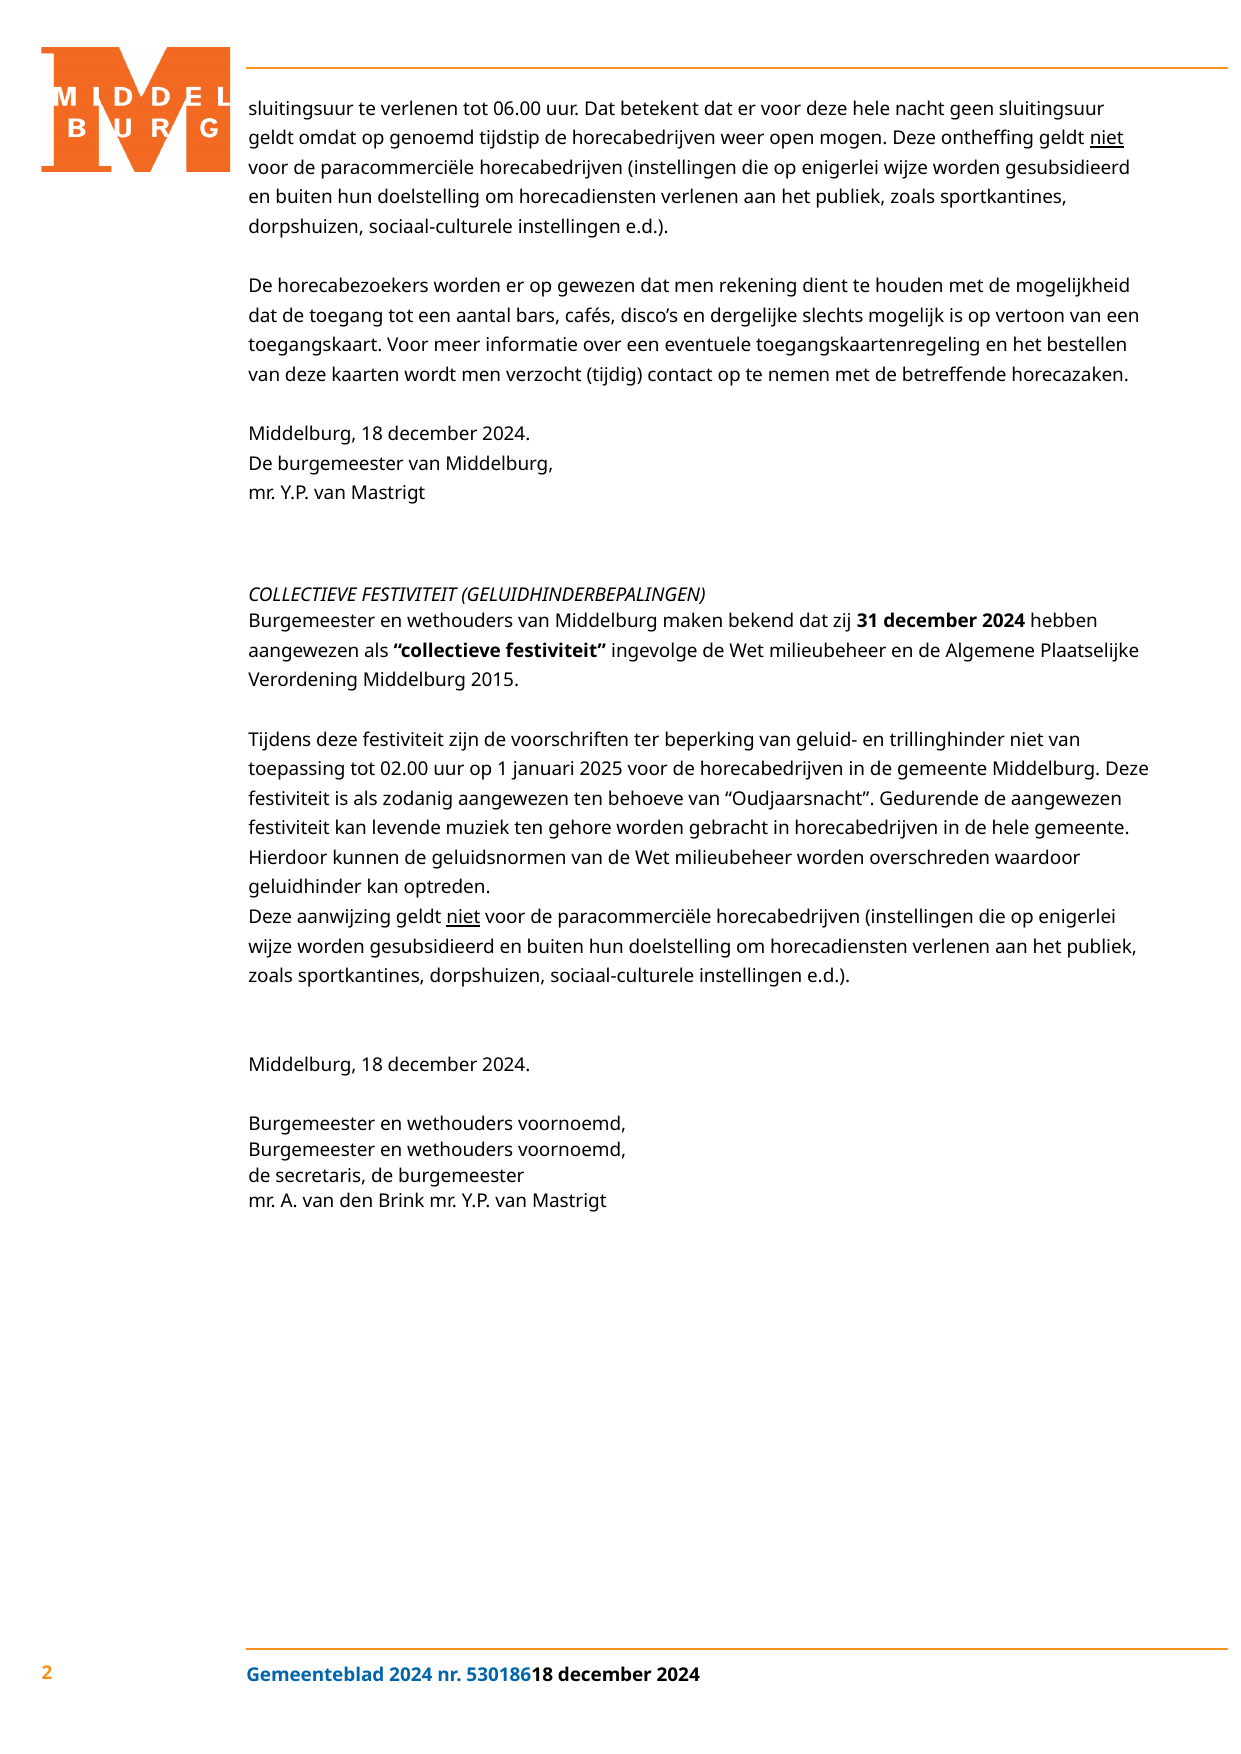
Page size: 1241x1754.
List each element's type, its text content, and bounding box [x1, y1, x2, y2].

text mr. Y.P. van Mastrigt [248, 479, 1152, 505]
text Burgemeester en wethouders voornoemd, [248, 1110, 1152, 1136]
text Middelburg, 18 december 2024. [248, 1051, 1152, 1077]
text Middelburg, 18 december 2024. [248, 420, 1152, 446]
text de secretaris, de burgemeester [248, 1162, 1152, 1187]
text COLLECTIEVE FESTIVITEIT (GELUIDHINDERBEPALINGEN) [248, 582, 1152, 607]
text De burgemeester van Middelburg, [248, 450, 1152, 476]
text Burgemeester en wethouders van Middelburg maken bekend dat zij 31 december 2024 hebben aangewezen als “collectieve festiviteit” ingevolge de Wet milieubeheer en de Algemene Plaatselijke Verordening Middelburg 2015. [248, 607, 1152, 692]
text De horecabezoekers worden er op gewezen dat men rekening dient te houden met de mogelijkheid dat de toegang tot een aantal bars, cafés, disco’s en dergelijke slechts mogelijk is op vertoon van een toegangskaart. Voor meer informatie over een eventuele toegangskaartenregeling en het bestellen van deze kaarten wordt men verzocht (tijdig) contact op te nemen met de betreffende horecazaken. [248, 272, 1152, 387]
text mr. A. van den Brink mr. Y.P. van Mastrigt [248, 1187, 1152, 1213]
text Burgemeester en wethouders voornoemd, [248, 1136, 1152, 1162]
text Tijdens deze festiviteit zijn de voorschriften ter beperking van geluid- en trillinghinder niet van toepassing tot 02.00 uur op 1 januari 2025 voor de horecabedrijven in de gemeente Middelburg. Deze festiviteit is als zodanig aangewezen ten behoeve van “Oudjaarsnacht”. Gedurende de aangewezen festiviteit kan levende muziek ten gehore worden gebracht in horecabedrijven in de hele gemeente. Hierdoor kunnen de geluidsnormen van de Wet milieubeheer worden overschreden waardoor geluidhinder kan optreden. [248, 726, 1152, 899]
text sluitingsuur te verlenen tot 06.00 uur. Dat betekent dat er voor deze hele nacht geen sluitingsuur geldt omdat op genoemd tijdstip de horecabedrijven weer open mogen. Deze ontheffing geldt niet voor de paracommerciële horecabedrijven (instellingen die op enigerlei wijze worden gesubsidieerd en buiten hun doelstelling om horecadiensten verlenen aan het publiek, zoals sportkantines, dorpshuizen, sociaal-culturele instellingen e.d.). [248, 95, 1152, 239]
picture [41, 47, 231, 172]
text Deze aanwijzing geldt niet voor de paracommerciële horecabedrijven (instellingen die op enigerlei wijze worden gesubsidieerd en buiten hun doelstelling om horecadiensten verlenen aan het publiek, zoals sportkantines, dorpshuizen, sociaal-culturele instellingen e.d.). [248, 903, 1152, 988]
